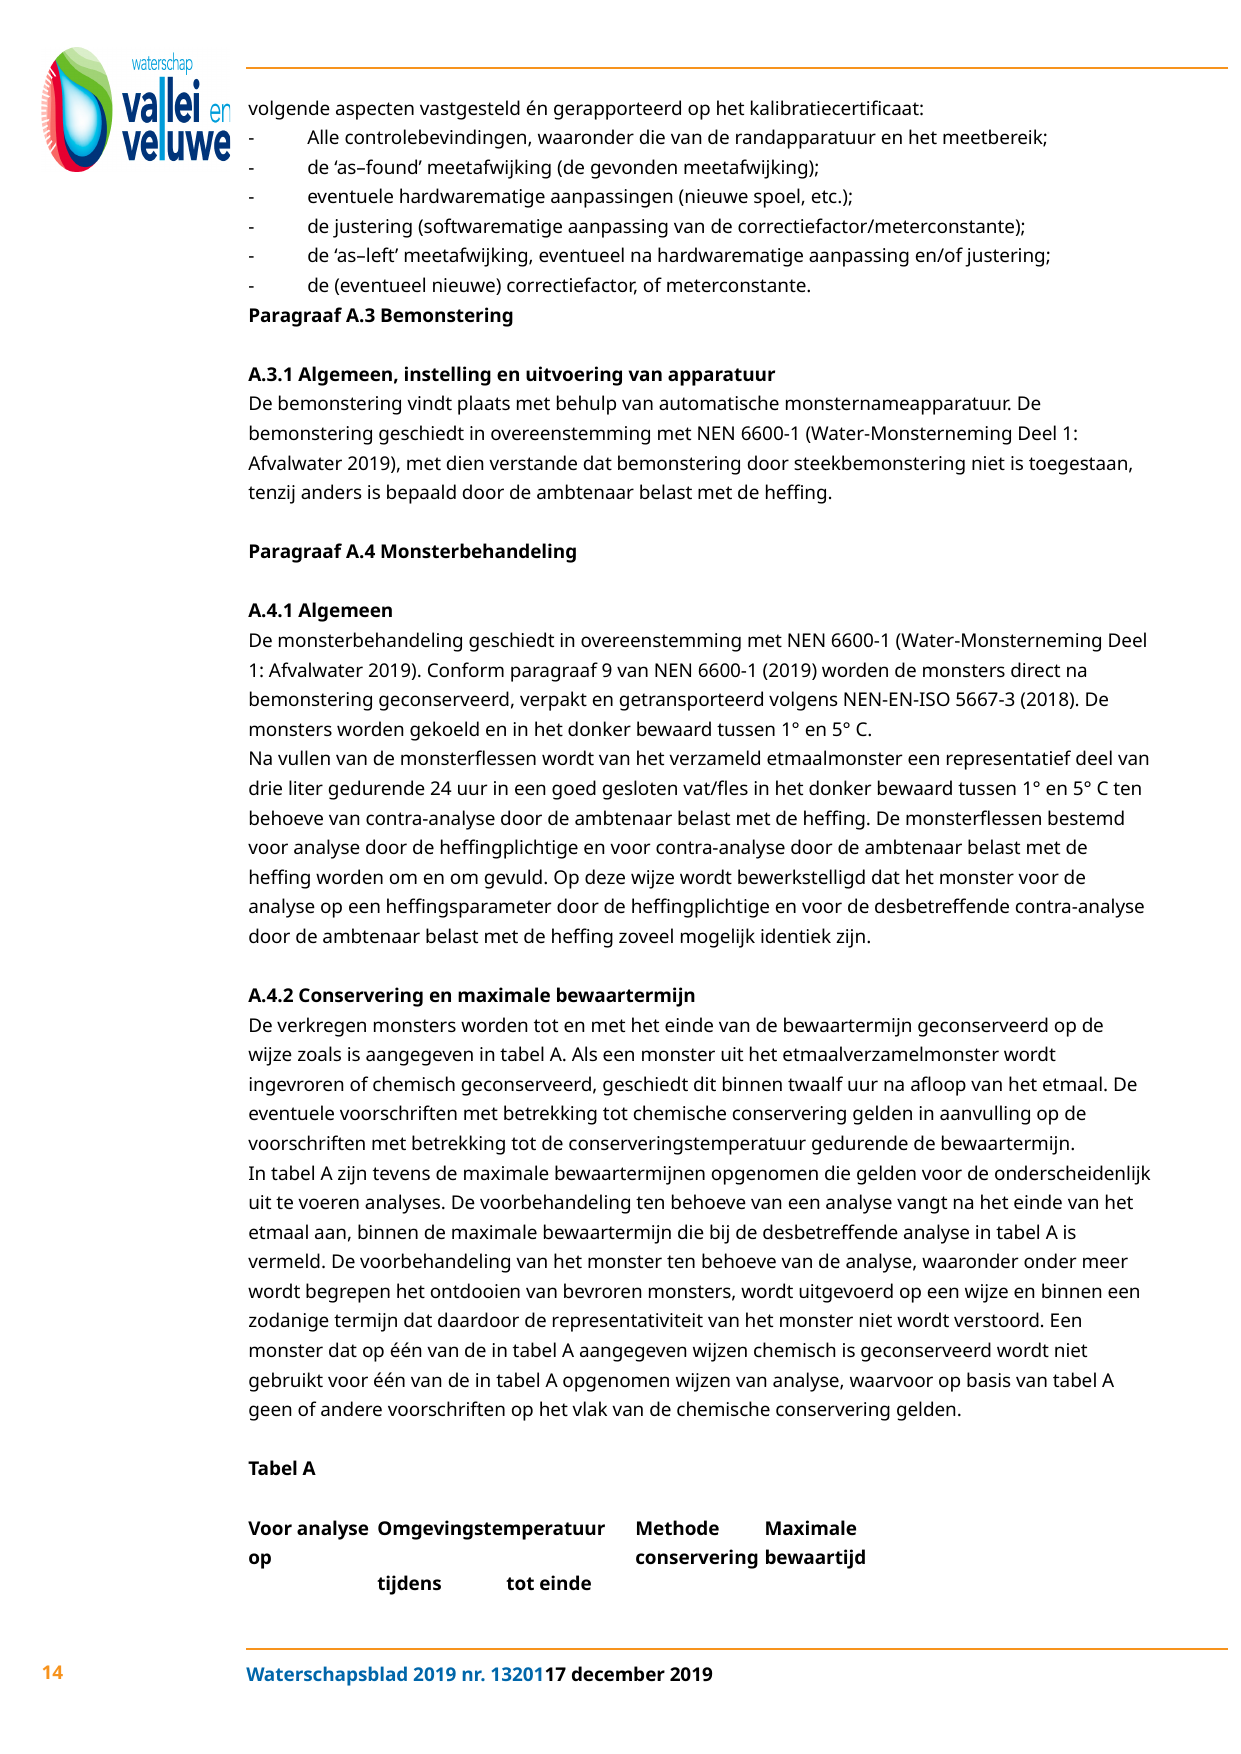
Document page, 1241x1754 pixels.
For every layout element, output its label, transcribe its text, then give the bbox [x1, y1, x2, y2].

text De verkregen monsters worden tot en met het einde van de bewaartermijn geconserveerd op de wijze zoals is aangegeven in tabel A. Als een monster uit het etmaalverzamelmonster wordt ingevroren of chemisch geconserveerd, geschiedt dit binnen twaalf uur na afloop van het etmaal. De eventuele voorschriften met betrekking tot chemische conservering gelden in aanvulling op de voorschriften met betrekking tot de conserveringstemperatuur gedurende de bewaartermijn. [248, 1012, 1152, 1156]
text A.4.1 Algemeen [248, 598, 1152, 623]
list de ‘as–found’ meetafwijking (de gevonden meetafwijking); [248, 154, 1152, 180]
text De bemonstering vindt plaats met behulp van automatische monsternameapparatuur. De bemonstering geschiedt in overeenstemming met NEN 6600-1 (Water-Monsterneming Deel 1: Afvalwater 2019), met dien verstande dat bemonstering door steekbemonstering niet is toegestaan, tenzij anders is bepaald door de ambtenaar belast met de heffing. [248, 391, 1152, 505]
text In tabel A zijn tevens de maximale bewaartermijnen opgenomen die gelden voor de onderscheidenlijk uit te voeren analyses. De voorbehandeling ten behoeve van een analyse vangt na het einde van het etmaal aan, binnen de maximale bewaartermijn die bij de desbetreffende analyse in tabel A is vermeld. De voorbehandeling van het monster ten behoeve van de analyse, waaronder onder meer wordt begrepen het ontdooien van bevroren monsters, wordt uitgevoerd op een wijze en binnen een zodanige termijn dat daardoor de representativiteit van het monster niet wordt verstoord. Een monster dat op één van de in tabel A aangegeven wijzen chemisch is geconserveerd wordt niet gebruikt voor één van de in tabel A opgenomen wijzen van analyse, waarvoor op basis van tabel A geen of andere voorschriften op het vlak van de chemische conservering gelden. [248, 1160, 1152, 1422]
text Tabel A [248, 1456, 1152, 1481]
text A.3.1 Algemeen, instelling en uitvoering van apparatuur [248, 361, 1152, 387]
text Paragraaf A.4 Monsterbehandeling [248, 538, 1152, 564]
table_cell tijdens [377, 1570, 506, 1600]
table_header Maximale bewaartijd [764, 1515, 893, 1600]
list Alle controlebevindingen, waaronder die van de randapparatuur en het meetbereik; [248, 124, 1152, 150]
text volgende aspecten vastgesteld én gerapporteerd op het kalibratiecertificaat: [248, 95, 1152, 121]
list de (eventueel nieuwe) correctiefactor, of meterconstante. [248, 272, 1152, 298]
list eventuele hardwarematige aanpassingen (nieuwe spoel, etc.); [248, 183, 1152, 209]
list de justering (softwarematige aanpassing van de correctiefactor/meterconstante); [248, 213, 1152, 239]
table_header Voor analyse op [248, 1515, 377, 1600]
text Na vullen van de monsterflessen wordt van het verzameld etmaalmonster een representatief deel van drie liter gedurende 24 uur in een goed gesloten vat/fles in het donker bewaard tussen 1° en 5° C ten behoeve van contra-analyse door de ambtenaar belast met de heffing. De monsterflessen bestemd voor analyse door de heffingplichtige en voor contra-analyse door de ambtenaar belast met de heffing worden om en om gevuld. Op deze wijze wordt bewerkstelligd dat het monster voor de analyse op een heffingsparameter door de heffingplichtige en voor de desbetreffende contra-analyse door de ambtenaar belast met de heffing zoveel mogelijk identiek zijn. [248, 746, 1152, 949]
table_header Methode conservering [635, 1515, 764, 1600]
picture [41, 47, 231, 172]
text Paragraaf A.3 Bemonstering [248, 302, 1152, 328]
list de ‘as–left’ meetafwijking, eventueel na hardwarematige aanpassing en/of justering; [248, 243, 1152, 268]
text A.4.2 Conservering en maximale bewaartermijn [248, 982, 1152, 1008]
table_cell tot einde [506, 1570, 635, 1600]
table_header Omgevingstemperatuur [377, 1515, 635, 1570]
text De monsterbehandeling geschiedt in overeenstemming met NEN 6600-1 (Water-Monsterneming Deel 1: Afvalwater 2019). Conform paragraaf 9 van NEN 6600-1 (2019) worden de monsters direct na bemonstering geconserveerd, verpakt en getransporteerd volgens NEN-EN-ISO 5667-3 (2018). De monsters worden gekoeld en in het donker bewaard tussen 1° en 5° C. [248, 627, 1152, 742]
